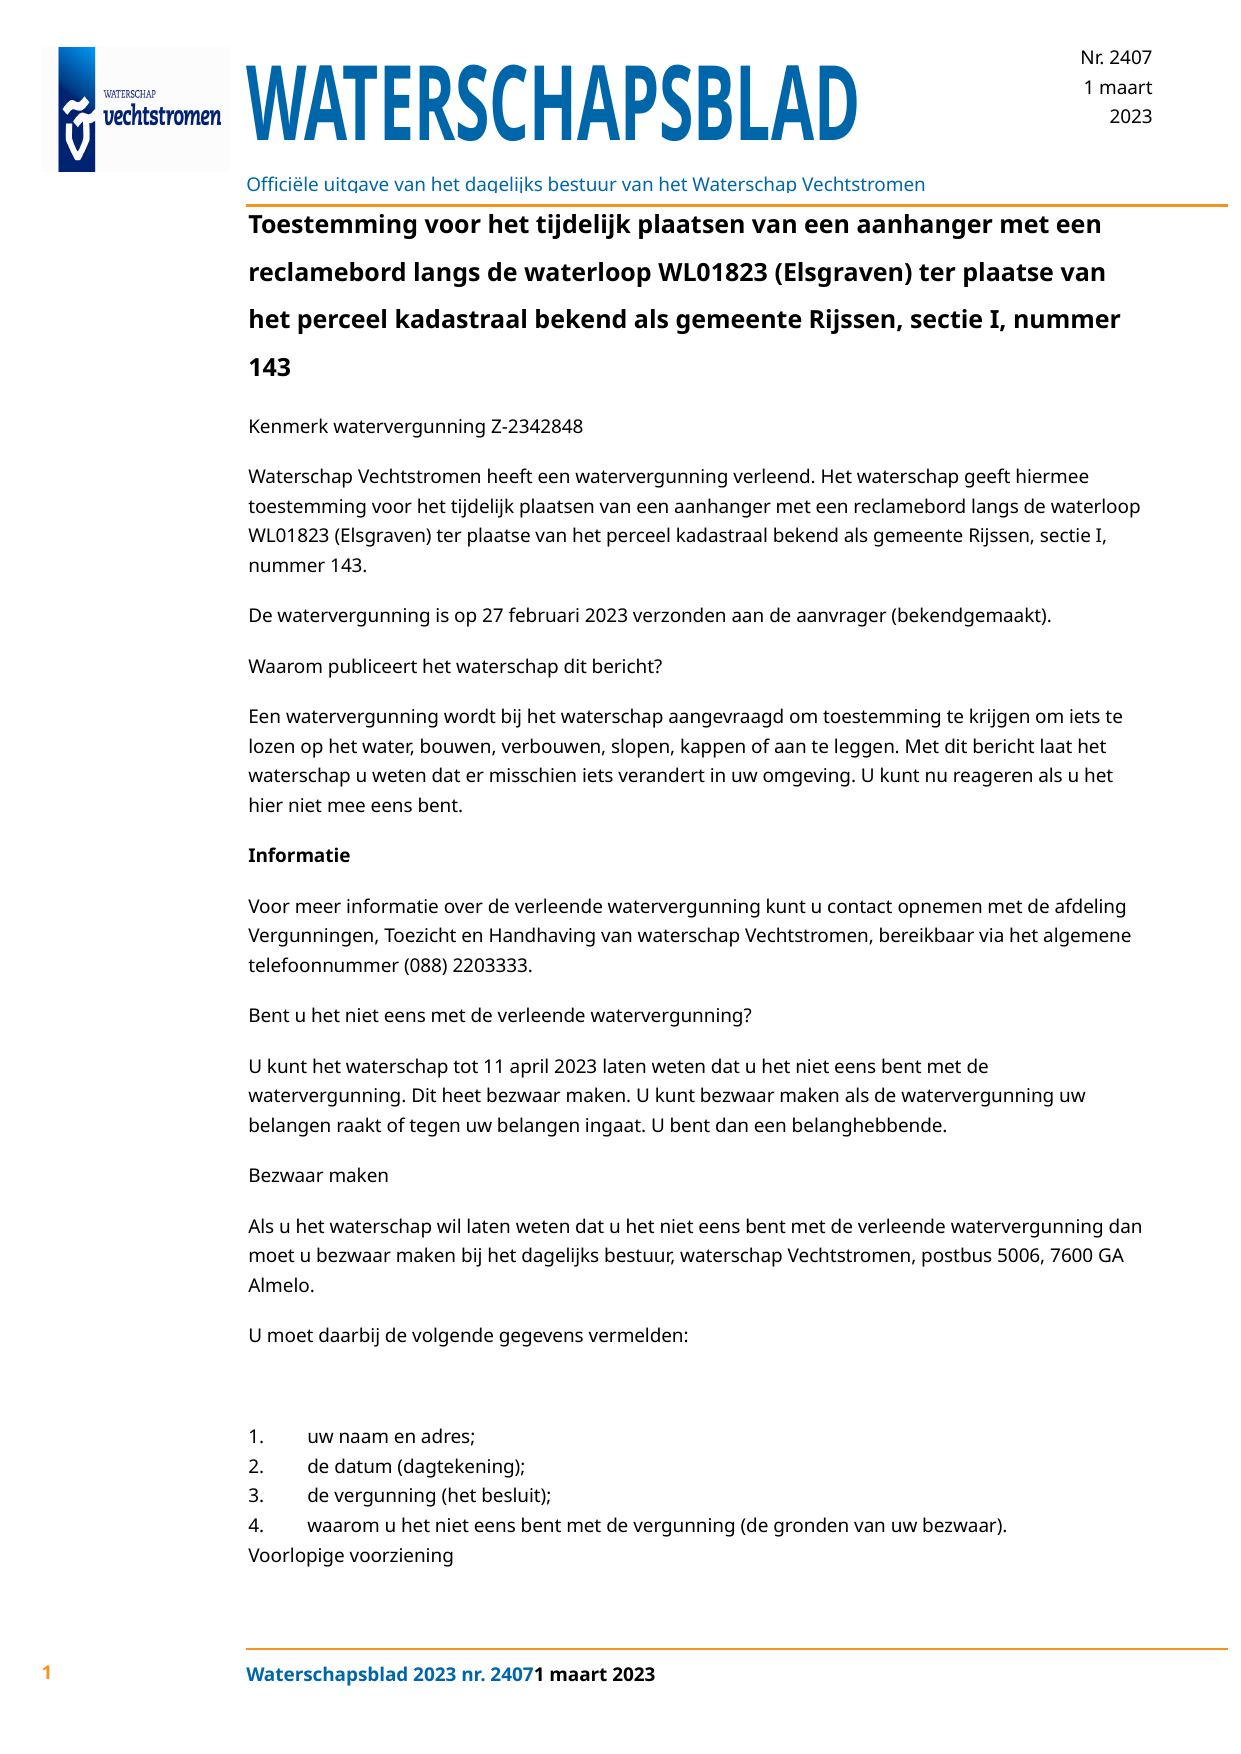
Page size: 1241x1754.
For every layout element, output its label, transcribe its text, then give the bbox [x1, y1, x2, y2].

text Kenmerk watervergunning Z-2342848 [248, 413, 1152, 439]
text Bent u het niet eens met de verleende watervergunning? [248, 1003, 1152, 1028]
text U moet daarbij de volgende gegevens vermelden: [248, 1323, 1152, 1348]
text Voor meer informatie over de verleende watervergunning kunt u contact opnemen met de afdeling Vergunningen, Toezicht en Handhaving van waterschap Vechtstromen, bereikbaar via het algemene telefoonnummer (088) 2203333. [248, 893, 1152, 978]
text Toestemming voor het tijdelijk plaatsen van een aanhanger met een reclamebord langs de waterloop WL01823 (Elsgraven) ter plaatse van het perceel kadastraal bekend als gemeente Rijssen, sectie I, nummer 143 [248, 207, 1152, 384]
text Een watervergunning wordt bij het waterschap aangevraagd om toestemming te krijgen om iets te lozen op het water, bouwen, verbouwen, slopen, kappen of aan te leggen. Met dit bericht laat het waterschap u weten dat er misschien iets verandert in uw omgeving. U kunt nu reageren als u het hier niet mee eens bent. [248, 703, 1152, 818]
picture [41, 47, 231, 172]
text U kunt het waterschap tot 11 april 2023 laten weten dat u het niet eens bent met de watervergunning. Dit heet bezwaar maken. U kunt bezwaar maken als de watervergunning uw belangen raakt of tegen uw belangen ingaat. U bent dan een belanghebbende. [248, 1053, 1152, 1138]
text Informatie [248, 843, 1152, 868]
list uw naam en adres; [248, 1423, 1152, 1449]
text Waterschap Vechtstromen heeft een watervergunning verleend. Het waterschap geeft hiermee toestemming voor het tijdelijk plaatsen van een aanhanger met een reclamebord langs de waterloop WL01823 (Elsgraven) ter plaatse van het perceel kadastraal bekend als gemeente Rijssen, sectie I, nummer 143. [248, 463, 1152, 578]
text Bezwaar maken [248, 1163, 1152, 1188]
list de datum (dagtekening); [248, 1453, 1152, 1479]
list de vergunning (het besluit); [248, 1483, 1152, 1508]
list waarom u het niet eens bent met de vergunning (de gronden van uw bezwaar). [248, 1512, 1152, 1538]
text Als u het waterschap wil laten weten dat u het niet eens bent met de verleende watervergunning dan moet u bezwaar maken bij het dagelijks bestuur, waterschap Vechtstromen, postbus 5006, 7600 GA Almelo. [248, 1213, 1152, 1298]
text De watervergunning is op 27 februari 2023 verzonden aan de aanvrager (bekendgemaakt). [248, 603, 1152, 628]
text Waarom publiceert het waterschap dit bericht? [248, 653, 1152, 679]
text Voorlopige voorziening [248, 1542, 1152, 1568]
